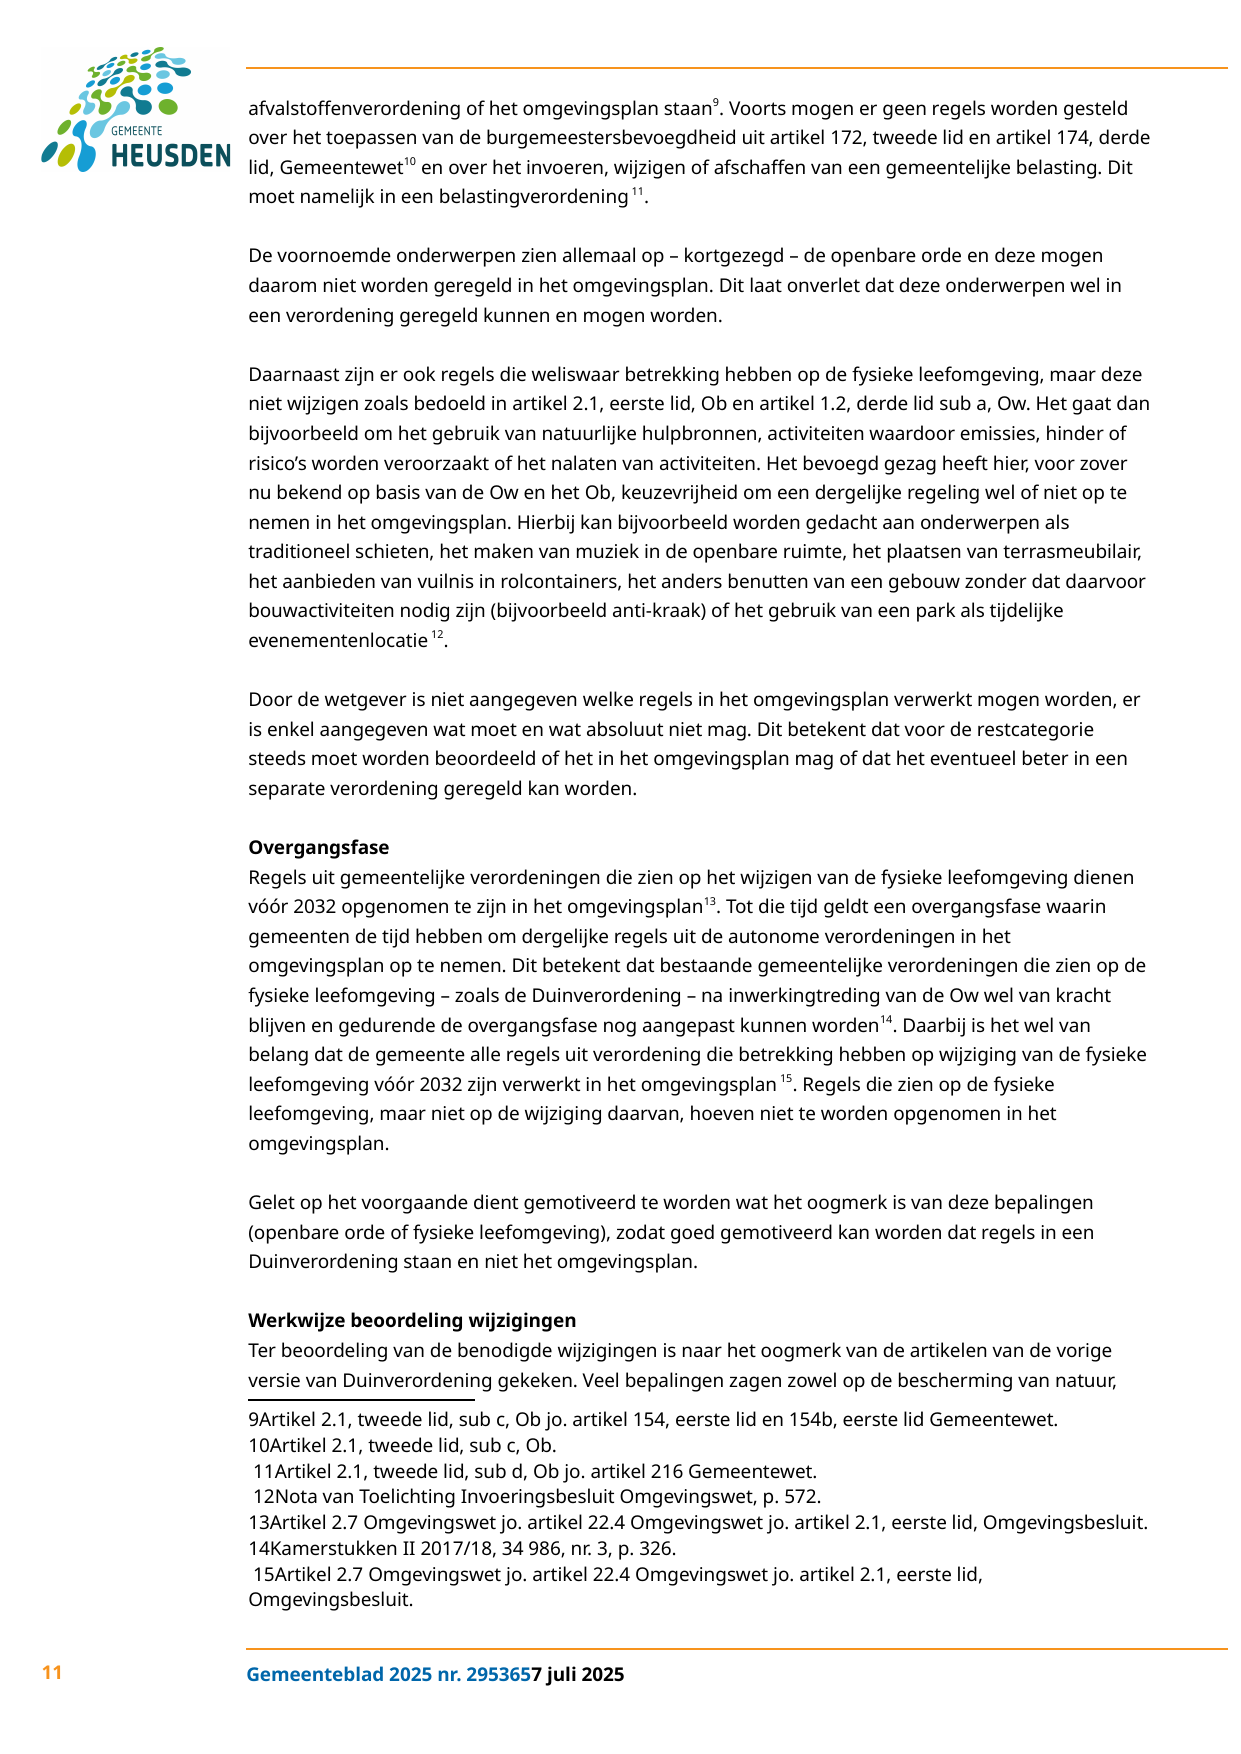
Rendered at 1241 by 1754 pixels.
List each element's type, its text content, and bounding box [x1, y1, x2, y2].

text Kamerstukken II 2017/18, 34 986, nr. 3, p. 326. [248, 1535, 1152, 1561]
text Artikel 2.1, tweede lid, sub c, Ob jo. artikel 154, eerste lid en 154b, eerste lid Gemeentewet. [248, 1406, 1152, 1432]
text De voornoemde onderwerpen zien allemaal op – kortgezegd – de openbare orde en deze mogen daarom niet worden geregeld in het omgevingsplan. Dit laat onverlet dat deze onderwerpen wel in een verordening geregeld kunnen en mogen worden. [248, 243, 1152, 328]
text Werkwijze beoordeling wijzigingen [248, 1308, 1152, 1333]
text Artikel 2.7 Omgevingswet jo. artikel 22.4 Omgevingswet jo. artikel 2.1, eerste lid, Omgevingsbesluit. [248, 1509, 1152, 1535]
text Regels uit gemeentelijke verordeningen die zien op het wijzigen van de fysieke leefomgeving dienen vóór 2032 opgenomen te zijn in het omgevingsplan. Tot die tijd geldt een overgangsfase waarin gemeenten de tijd hebben om dergelijke regels uit de autonome verordeningen in het omgevingsplan op te nemen. Dit betekent dat bestaande gemeentelijke verordeningen die zien op de fysieke leefomgeving – zoals de Duinverordening – na inwerkingtreding van de Ow wel van kracht blijven en gedurende de overgangsfase nog aangepast kunnen worden. Daarbij is het wel van belang dat de gemeente alle regels uit verordening die betrekking hebben op wijziging van de fysieke leefomgeving vóór 2032 zijn verwerkt in het omgevingsplan. Regels die zien op de fysieke leefomgeving, maar niet op de wijziging daarvan, hoeven niet te worden opgenomen in het omgevingsplan. [248, 864, 1152, 1156]
text Artikel 2.1, tweede lid, sub c, Ob. [248, 1432, 1152, 1458]
text afvalstoffenverordening of het omgevingsplan staan. Voorts mogen er geen regels worden gesteld over het toepassen van de burgemeestersbevoegdheid uit artikel 172, tweede lid en artikel 174, derde lid, Gemeentewet en over het invoeren, wijzigen of afschaffen van een gemeentelijke belasting. Dit moet namelijk in een belastingverordening. [248, 95, 1152, 209]
text Nota van Toelichting Invoeringsbesluit Omgevingswet, p. 572. [248, 1483, 1152, 1509]
text Overgangsfase [248, 834, 1152, 860]
text Artikel 2.1, tweede lid, sub d, Ob jo. artikel 216 Gemeentewet. [248, 1458, 1152, 1483]
text Artikel 2.7 Omgevingswet jo. artikel 22.4 Omgevingswet jo. artikel 2.1, eerste lid, Omgevingsbesluit. [248, 1561, 1152, 1612]
text Door de wetgever is niet aangegeven welke regels in het omgevingsplan verwerkt mogen worden, er is enkel aangegeven wat moet en wat absoluut niet mag. Dit betekent dat voor de restcategorie steeds moet worden beoordeeld of het in het omgevingsplan mag of dat het eventueel beter in een separate verordening geregeld kan worden. [248, 686, 1152, 801]
text Gelet op het voorgaande dient gemotiveerd te worden wat het oogmerk is van deze bepalingen (openbare orde of fysieke leefomgeving), zodat goed gemotiveerd kan worden dat regels in een Duinverordening staan en niet het omgevingsplan. [248, 1189, 1152, 1274]
text Ter beoordeling van de benodigde wijzigingen is naar het oogmerk van de artikelen van de vorige versie van Duinverordening gekeken. Veel bepalingen zagen zowel op de bescherming van natuur, [248, 1337, 1152, 1393]
text Daarnaast zijn er ook regels die weliswaar betrekking hebben op de fysieke leefomgeving, maar deze niet wijzigen zoals bedoeld in artikel 2.1, eerste lid, Ob en artikel 1.2, derde lid sub a, Ow. Het gaat dan bijvoorbeeld om het gebruik van natuurlijke hulpbronnen, activiteiten waardoor emissies, hinder of risico’s worden veroorzaakt of het nalaten van activiteiten. Het bevoegd gezag heeft hier, voor zover nu bekend op basis van de Ow en het Ob, keuzevrijheid om een dergelijke regeling wel of niet op te nemen in het omgevingsplan. Hierbij kan bijvoorbeeld worden gedacht aan onderwerpen als traditioneel schieten, het maken van muziek in de openbare ruimte, het plaatsen van terrasmeubilair, het aanbieden van vuilnis in rolcontainers, het anders benutten van een gebouw zonder dat daarvoor bouwactiviteiten nodig zijn (bijvoorbeeld anti-kraak) of het gebruik van een park als tijdelijke evenementenlocatie. [248, 361, 1152, 653]
picture [41, 47, 231, 172]
